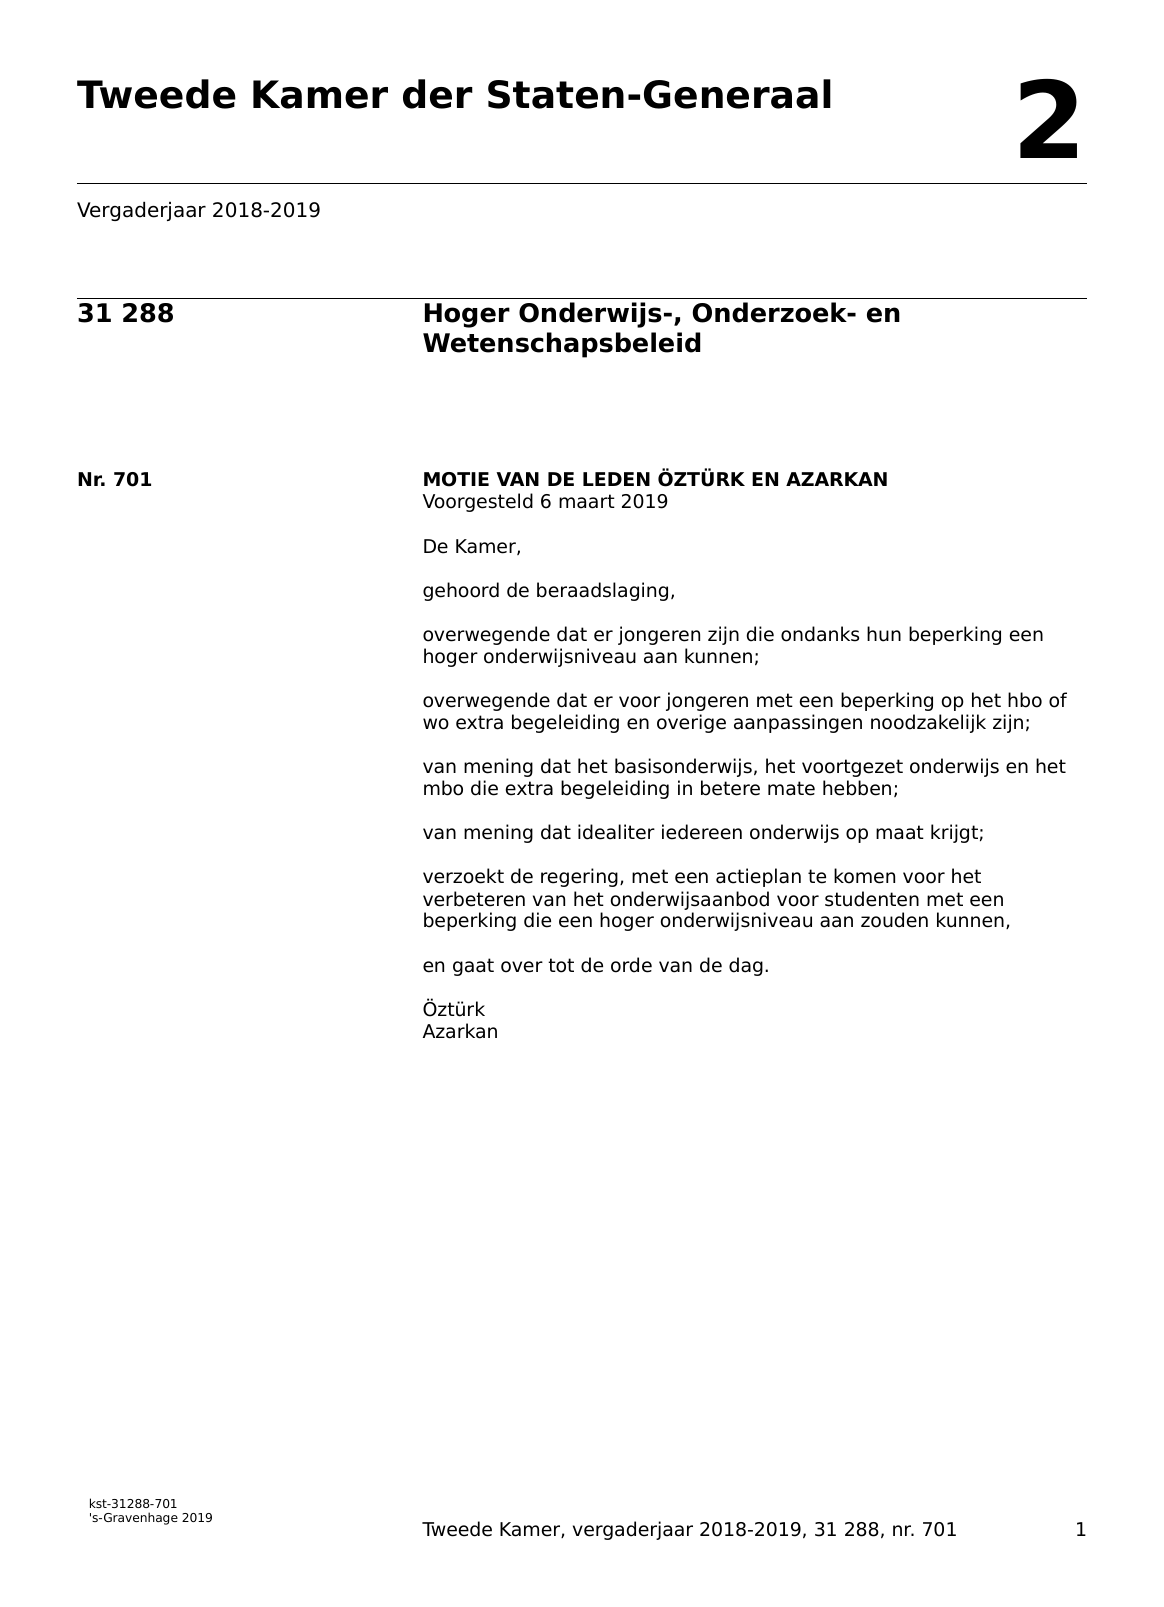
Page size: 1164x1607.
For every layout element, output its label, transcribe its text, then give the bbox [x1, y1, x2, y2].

text overwegende dat er jongeren zijn die ondanks hun beperking een hoger onderwijsniveau aan kunnen; [422, 624, 1087, 668]
subtitle 31 288 Hoger Onderwijs-, Onderzoek- en Wetenschapsbeleid [77, 299, 1087, 358]
text Azarkan [422, 1021, 1087, 1043]
text verzoekt de regering, met een actieplan te komen voor het verbeteren van het onderwijsaanbod voor studenten met een beperking die een hoger onderwijsniveau aan zouden kunnen, [422, 866, 1087, 932]
text gehoord de beraadslaging, [422, 580, 1087, 602]
text van mening dat het basisonderwijs, het voortgezet onderwijs en het mbo die extra begeleiding in betere mate hebben; [422, 756, 1087, 800]
text 's-Gravenhage 2019 [88, 1511, 323, 1525]
text Voorgesteld 6 maart 2019 [422, 491, 1087, 513]
text De Kamer, [422, 536, 1087, 557]
table_header 2 [886, 59, 1087, 183]
text Öztürk [422, 999, 1087, 1021]
table_cell Vergaderjaar 2018-2019 [77, 184, 1087, 298]
text van mening dat idealiter iedereen onderwijs op maat krijgt; [422, 822, 1087, 844]
text kst-31288-701 [88, 1497, 323, 1511]
table_header Tweede Kamer der Staten-Generaal [77, 59, 886, 183]
text overwegende dat er voor jongeren met een beperking op het hbo of wo extra begeleiding en overige aanpassingen noodzakelijk zijn; [422, 690, 1087, 734]
text en gaat over tot de orde van de dag. [422, 954, 1087, 977]
subtitle Nr. 701 MOTIE VAN DE LEDEN ÖZTÜRK EN AZARKAN [77, 469, 1087, 491]
